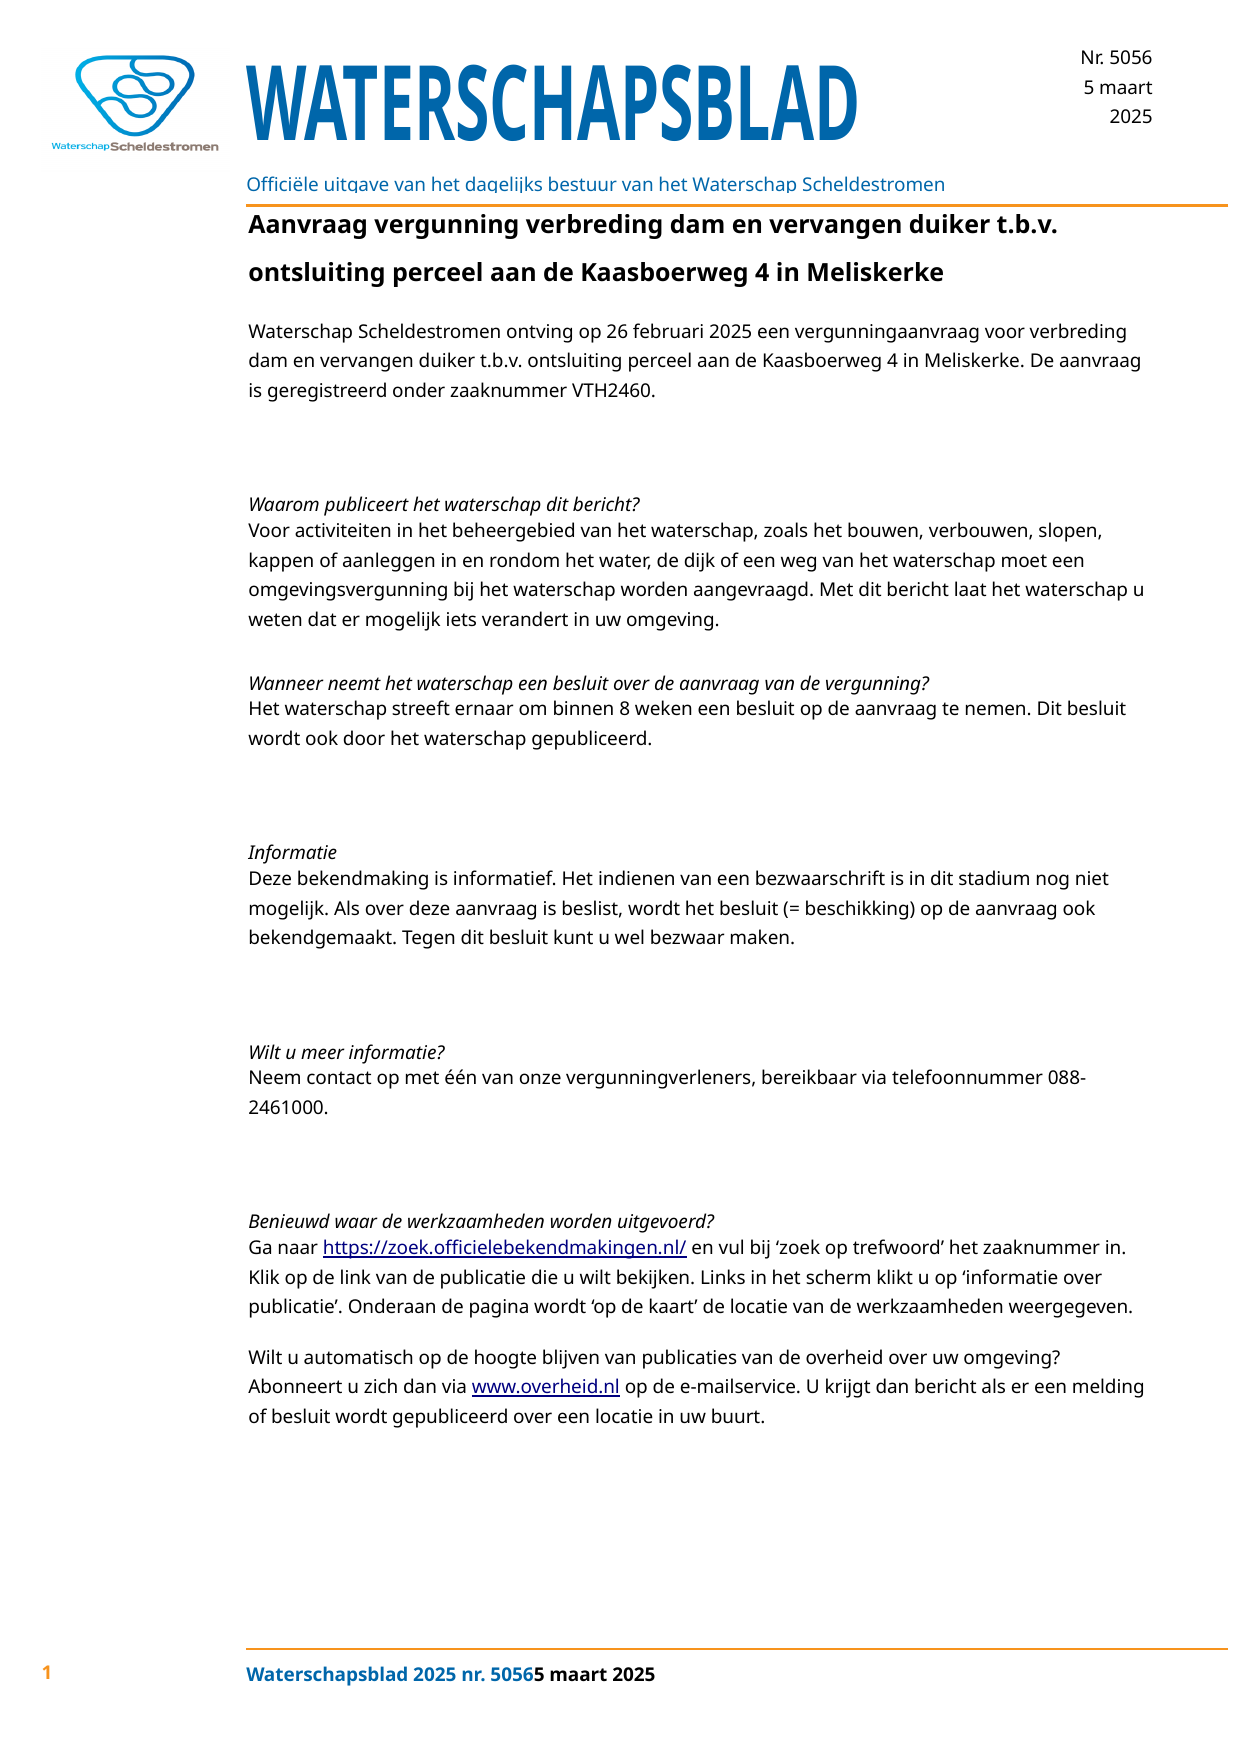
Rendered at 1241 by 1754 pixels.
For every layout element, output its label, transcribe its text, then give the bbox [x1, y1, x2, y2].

text Benieuwd waar de werkzaamheden worden uitgevoerd? [248, 1208, 1152, 1234]
text Neem contact op met één van onze vergunningverleners, bereikbaar via telefoonnummer 088-2461000. [248, 1064, 1152, 1120]
text Ga naar https://zoek.officielebekendmakingen.nl/ en vul bij ‘zoek op trefwoord’ het zaaknummer in. Klik op de link van de publicatie die u wilt bekijken. Links in het scherm klikt u op ‘informatie over publicatie’. Onderaan de pagina wordt ‘op de kaart’ de locatie van de werkzaamheden weergegeven. [248, 1234, 1152, 1319]
text Het waterschap streeft ernaar om binnen 8 weken een besluit op de aanvraag te nemen. Dit besluit wordt ook door het waterschap gepubliceerd. [248, 696, 1152, 751]
text Aanvraag vergunning verbreding dam en vervangen duiker t.b.v. ontsluiting perceel aan de Kaasboerweg 4 in Meliskerke [248, 207, 1152, 288]
text Wilt u automatisch op de hoogte blijven van publicaties van de overheid over uw omgeving? Abonneert u zich dan via www.overheid.nl op de e-mailservice. U krijgt dan bericht als er een melding of besluit wordt gepubliceerd over een locatie in uw buurt. [248, 1344, 1152, 1429]
text Voor activiteiten in het beheergebied van het waterschap, zoals het bouwen, verbouwen, slopen, kappen of aanleggen in en rondom het water, de dijk of een weg van het waterschap moet een omgevingsvergunning bij het waterschap worden aangevraagd. Met dit bericht laat het waterschap u weten dat er mogelijk iets verandert in uw omgeving. [248, 517, 1152, 632]
text Wanneer neemt het waterschap een besluit over de aanvraag van de vergunning? [248, 670, 1152, 696]
text Wilt u meer informatie? [248, 1039, 1152, 1064]
text Waterschap Scheldestromen ontving op 26 februari 2025 een vergunningaanvraag voor verbreding dam en vervangen duiker t.b.v. ontsluiting perceel aan de Kaasboerweg 4 in Meliskerke. De aanvraag is geregistreerd onder zaaknummer VTH2460. [248, 318, 1152, 403]
picture [41, 47, 231, 172]
text Informatie [248, 839, 1152, 865]
text Deze bekendmaking is informatief. Het indienen van een bezwaarschrift is in dit stadium nog niet mogelijk. Als over deze aanvraag is beslist, wordt het besluit (= beschikking) op de aanvraag ook bekendgemaakt. Tegen dit besluit kunt u wel bezwaar maken. [248, 865, 1152, 950]
text Waarom publiceert het waterschap dit bericht? [248, 491, 1152, 517]
